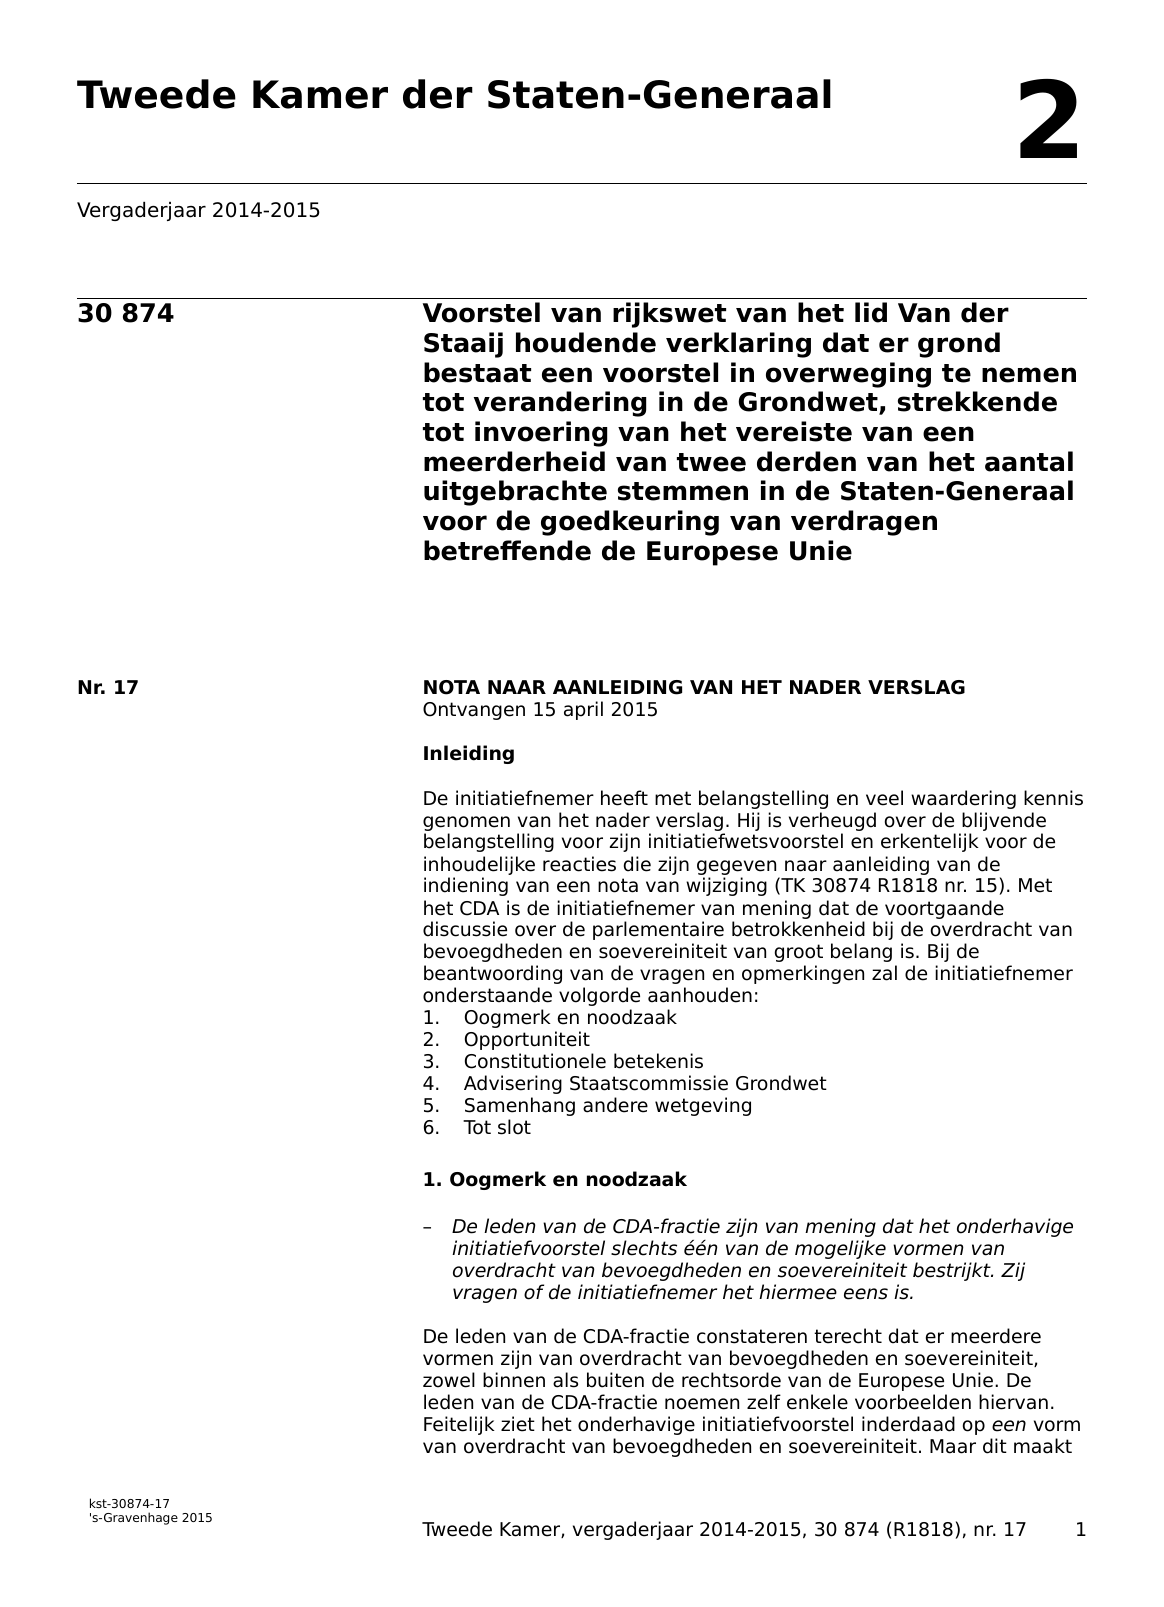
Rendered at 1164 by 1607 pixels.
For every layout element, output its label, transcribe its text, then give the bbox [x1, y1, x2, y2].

text 1. Oogmerk en noodzaak [422, 1007, 1087, 1029]
subtitle Nr. 17 NOTA NAAR AANLEIDING VAN HET NADER VERSLAG [77, 677, 1087, 699]
text 5. Samenhang andere wetgeving [422, 1095, 1087, 1117]
subtitle 30 874 Voorstel van rijkswet van het lid Van der Staaij houdende verklaring dat er grond bestaat een voorstel in overweging te nemen tot verandering in de Grondwet, strekkende tot invoering van het vereiste van een meerderheid van twee derden van het aantal uitgebrachte stemmen in de Staten-Generaal voor de goedkeuring van verdragen betreffende de Europese Unie [77, 299, 1087, 566]
subtitle Inleiding [422, 743, 1087, 765]
text 2. Opportuniteit [422, 1029, 1087, 1051]
text De initiatiefnemer heeft met belangstelling en veel waardering kennis genomen van het nader verslag. Hij is verheugd over de blijvende belangstelling voor zijn initiatiefwetsvoorstel en erkentelijk voor de inhoudelijke reacties die zijn gegeven naar aanleiding van de indiening van een nota van wijziging (TK 30874 R1818 nr. 15). Met het CDA is de initiatiefnemer van mening dat de voortgaande discussie over de parlementaire betrokkenheid bij de overdracht van bevoegdheden en soevereiniteit van groot belang is. Bij de beantwoording van de vragen en opmerkingen zal de initiatiefnemer onderstaande volgorde aanhouden: [422, 787, 1087, 1007]
subtitle 1. Oogmerk en noodzaak [422, 1169, 1087, 1191]
table_cell Vergaderjaar 2014-2015 [77, 184, 1087, 298]
text De leden van de CDA-fractie constateren terecht dat er meerdere vormen zijn van overdracht van bevoegdheden en soevereiniteit, zowel binnen als buiten de rechtsorde van de Europese Unie. De leden van de CDA-fractie noemen zelf enkele voorbeelden hiervan. Feitelijk ziet het onderhavige initiatiefvoorstel inderdaad op een vorm van overdracht van bevoegdheden en soevereiniteit. Maar dit maakt [422, 1326, 1087, 1458]
text 's-Gravenhage 2015 [88, 1511, 323, 1525]
text 4. Advisering Staatscommissie Grondwet [422, 1073, 1087, 1095]
text – De leden van de CDA-fractie zijn van mening dat het onderhavige initiatiefvoorstel slechts één van de mogelijke vormen van overdracht van bevoegdheden en soevereiniteit bestrijkt. Zij vragen of de initiatiefnemer het hiermee eens is. [422, 1216, 1087, 1304]
table_header 2 [886, 59, 1087, 183]
text 3. Constitutionele betekenis [422, 1051, 1087, 1073]
text 6. Tot slot [422, 1117, 1087, 1139]
table_header Tweede Kamer der Staten-Generaal [77, 59, 886, 183]
text kst-30874-17 [88, 1497, 323, 1511]
text Ontvangen 15 april 2015 [422, 699, 1087, 721]
